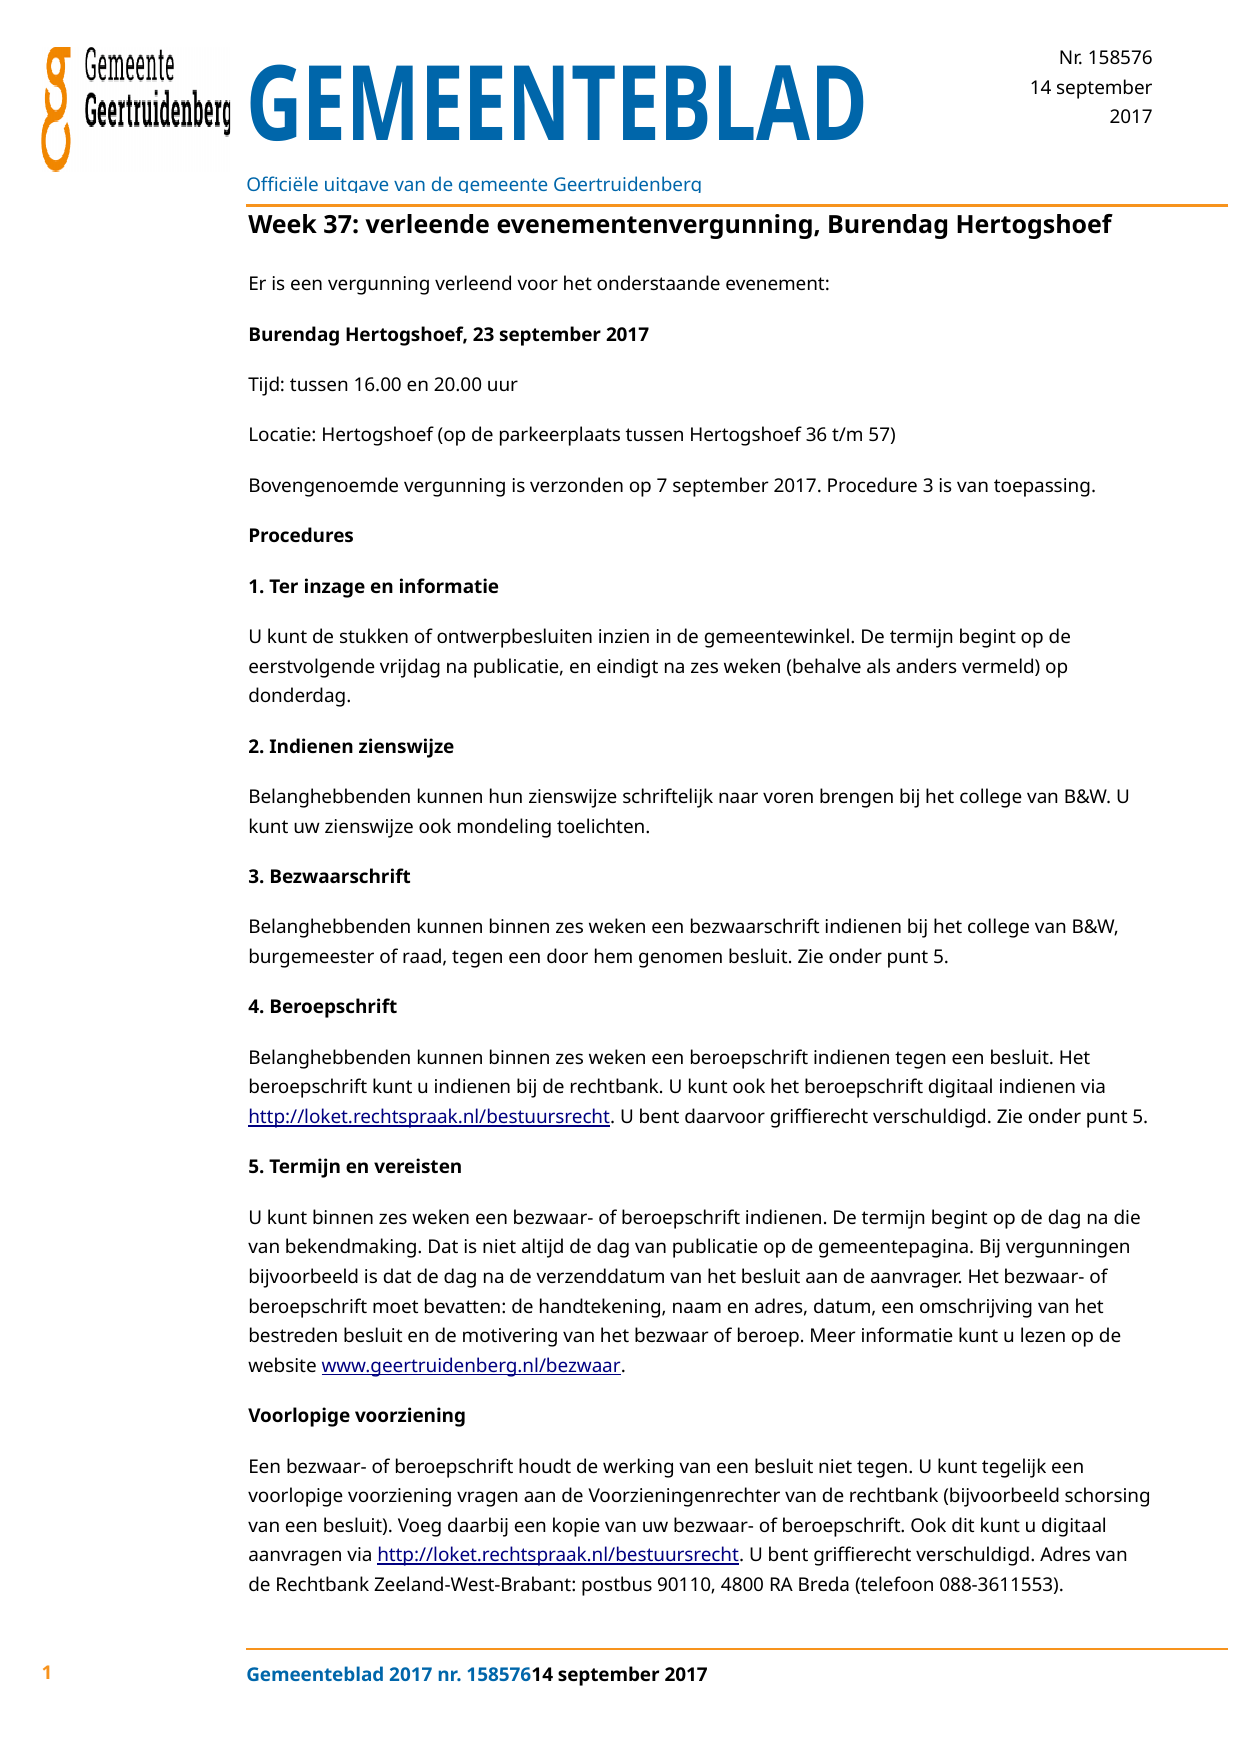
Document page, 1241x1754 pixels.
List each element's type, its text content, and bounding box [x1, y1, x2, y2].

text 5. Termijn en vereisten [248, 1154, 1152, 1179]
text Belanghebbenden kunnen binnen zes weken een beroepschrift indienen tegen een besluit. Het beroepschrift kunt u indienen bij de rechtbank. U kunt ook het beroepschrift digitaal indienen via http://loket.rechtspraak.nl/bestuursrecht. U bent daarvoor griffierecht verschuldigd. Zie onder punt 5. [248, 1044, 1152, 1129]
text Burendag Hertogshoef, 23 september 2017 [248, 321, 1152, 346]
text Procedures [248, 522, 1152, 548]
text 4. Beroepschrift [248, 994, 1152, 1019]
text 2. Indienen zienswijze [248, 733, 1152, 758]
text Tijd: tussen 16.00 en 20.00 uur [248, 371, 1152, 397]
text 1. Ter inzage en informatie [248, 573, 1152, 598]
text Week 37: verleende evenementenvergunning, Burendag Hertogshoef [248, 207, 1152, 241]
text U kunt de stukken of ontwerpbesluiten inzien in de gemeentewinkel. De termijn begint op de eerstvolgende vrijdag na publicatie, en eindigt na zes weken (behalve als anders vermeld) op donderdag. [248, 623, 1152, 708]
text Bovengenoemde vergunning is verzonden op 7 september 2017. Procedure 3 is van toepassing. [248, 472, 1152, 498]
text Belanghebbenden kunnen hun zienswijze schriftelijk naar voren brengen bij het college van B&W. U kunt uw zienswijze ook mondeling toelichten. [248, 783, 1152, 838]
text Voorlopige voorziening [248, 1402, 1152, 1428]
text Belanghebbenden kunnen binnen zes weken een bezwaarschrift indienen bij het college van B&W, burgemeester of raad, tegen een door hem genomen besluit. Zie onder punt 5. [248, 914, 1152, 969]
text U kunt binnen zes weken een bezwaar- of beroepschrift indienen. De termijn begint op de dag na die van bekendmaking. Dat is niet altijd de dag van publicatie op de gemeentepagina. Bij vergunningen bijvoorbeeld is dat de dag na de verzenddatum van het besluit aan de aanvrager. Het bezwaar- of beroepschrift moet bevatten: de handtekening, naam en adres, datum, een omschrijving van het bestreden besluit en de motivering van het bezwaar of beroep. Meer informatie kunt u lezen op de website www.geertruidenberg.nl/bezwaar. [248, 1204, 1152, 1378]
text Locatie: Hertogshoef (op de parkeerplaats tussen Hertogshoef 36 t/m 57) [248, 422, 1152, 447]
text Een bezwaar- of beroepschrift houdt de werking van een besluit niet tegen. U kunt tegelijk een voorlopige voorziening vragen aan de Voorzieningenrechter van de rechtbank (bijvoorbeeld schorsing van een besluit). Voeg daarbij een kopie van uw bezwaar- of beroepschrift. Ook dit kunt u digitaal aanvragen via http://loket.rechtspraak.nl/bestuursrecht. U bent griffierecht verschuldigd. Adres van de Rechtbank Zeeland-West-Brabant: postbus 90110, 4800 RA Breda (telefoon 088-3611553). [248, 1453, 1152, 1597]
text 3. Bezwaarschrift [248, 863, 1152, 889]
text Er is een vergunning verleend voor het onderstaande evenement: [248, 270, 1152, 296]
picture [41, 47, 231, 172]
